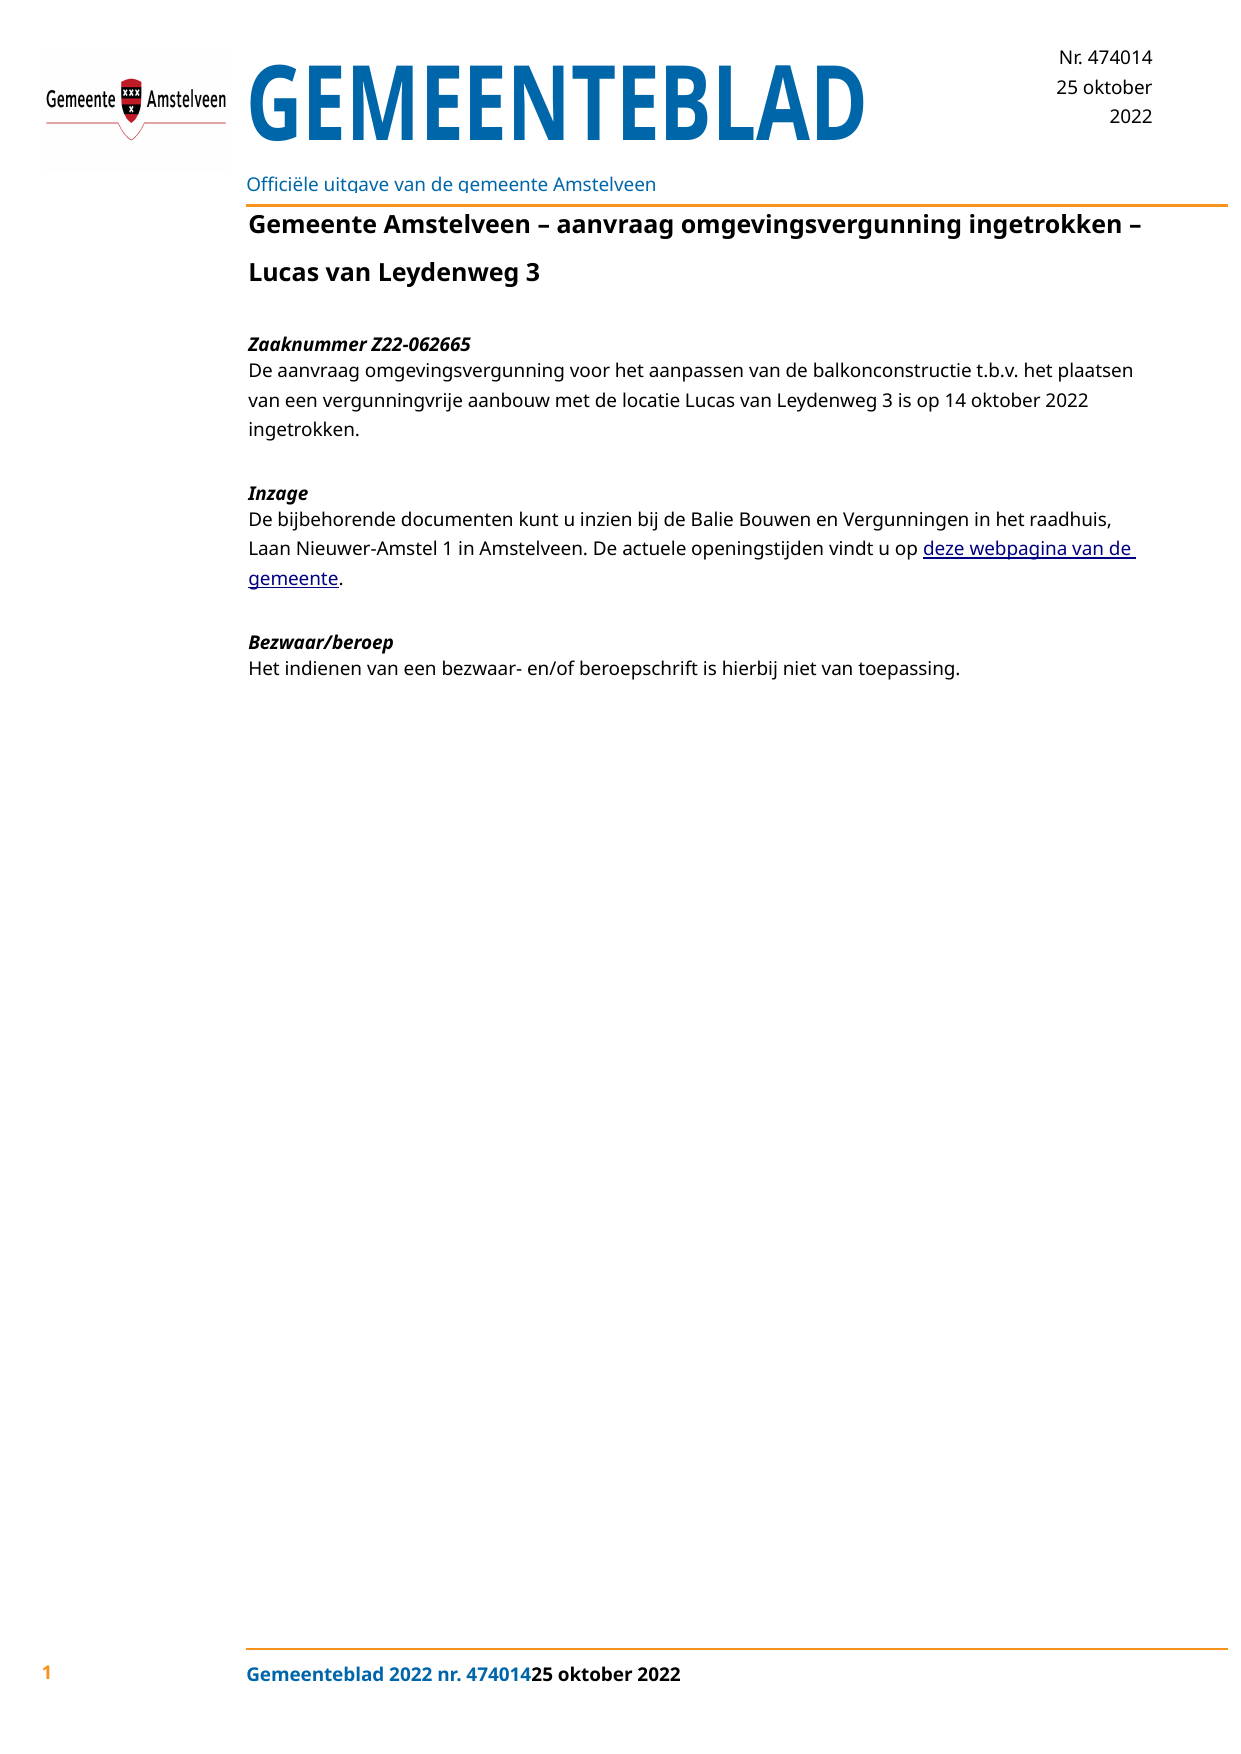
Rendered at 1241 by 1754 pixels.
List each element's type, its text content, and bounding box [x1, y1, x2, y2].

picture [41, 47, 231, 172]
text Het indienen van een bezwaar- en/of beroepschrift is hierbij niet van toepassing. [248, 655, 1152, 681]
text De aanvraag omgevingsvergunning voor het aanpassen van de balkonconstructie t.b.v. het plaatsen van een vergunningvrije aanbouw met de locatie Lucas van Leydenweg 3 is op 14 oktober 2022 ingetrokken. [248, 357, 1152, 442]
text Bezwaar/beroep [248, 629, 1152, 655]
text Zaaknummer Z22-062665 [248, 331, 1152, 357]
text De bijbehorende documenten kunt u inzien bij de Balie Bouwen en Vergunningen in het raadhuis, Laan Nieuwer-Amstel 1 in Amstelveen. De actuele openingstijden vindt u op deze webpagina van de gemeente. [248, 506, 1152, 591]
text Gemeente Amstelveen – aanvraag omgevingsvergunning ingetrokken – Lucas van Leydenweg 3 [248, 207, 1152, 288]
text Inzage [248, 480, 1152, 506]
